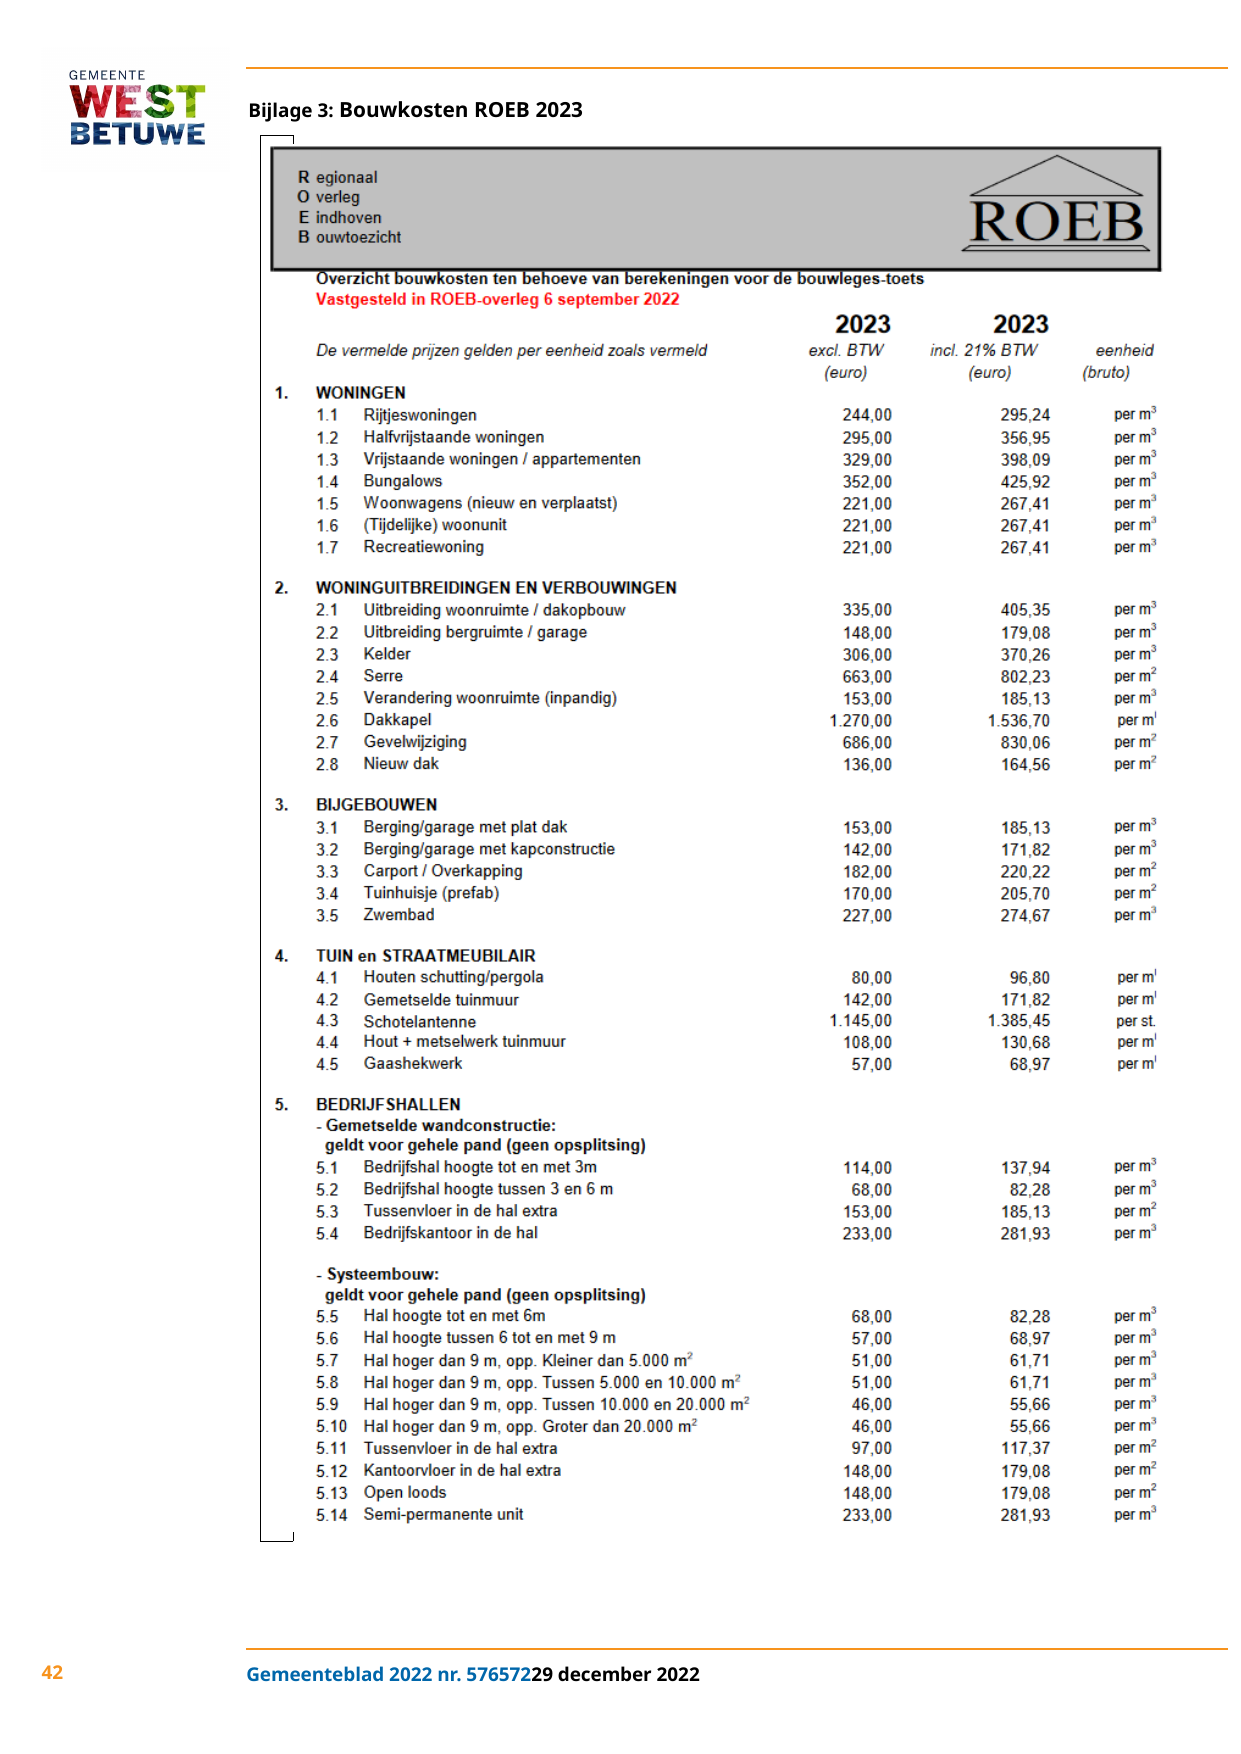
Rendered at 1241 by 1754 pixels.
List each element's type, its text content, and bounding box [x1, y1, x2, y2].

picture [268, 144, 1166, 1532]
text Bijlage 3: Bouwkosten ROEB 2023 [248, 95, 1152, 123]
picture [41, 47, 231, 172]
